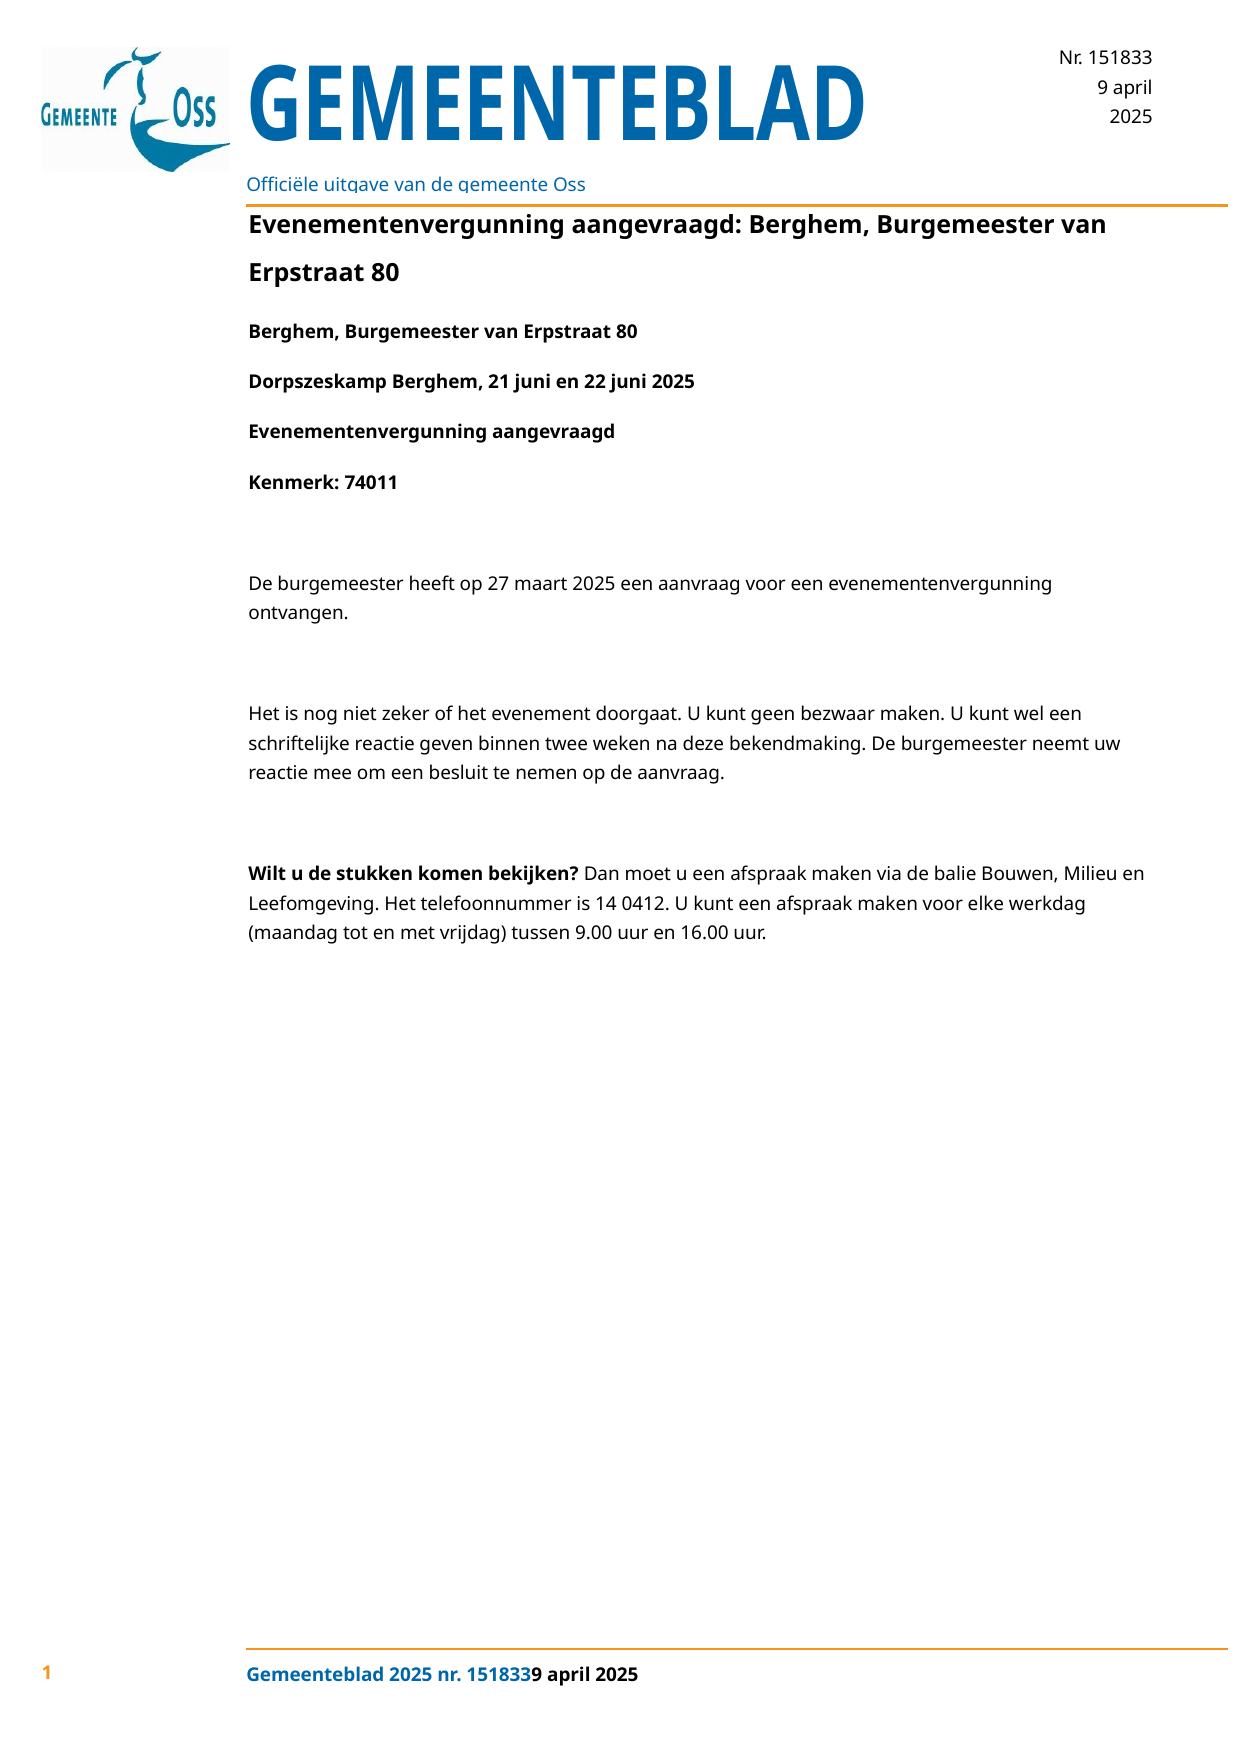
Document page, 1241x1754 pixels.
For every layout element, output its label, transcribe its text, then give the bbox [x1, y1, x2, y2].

text Berghem, Burgemeester van Erpstraat 80 [248, 318, 1152, 344]
text Dorpszeskamp Berghem, 21 juni en 22 juni 2025 [248, 368, 1152, 394]
text Evenementenvergunning aangevraagd: Berghem, Burgemeester van Erpstraat 80 [248, 207, 1152, 288]
text De burgemeester heeft op 27 maart 2025 een aanvraag voor een evenementenvergunning ontvangen. [248, 570, 1152, 625]
picture [41, 47, 231, 172]
text Evenementenvergunning aangevraagd [248, 419, 1152, 444]
text Kenmerk: 74011 [248, 469, 1152, 495]
text Wilt u de stukken komen bekijken? Dan moet u een afspraak maken via de balie Bouwen, Milieu en Leefomgeving. Het telefoonnummer is 14 0412. U kunt een afspraak maken voor elke werkdag (maandag tot en met vrijdag) tussen 9.00 uur en 16.00 uur. [248, 860, 1152, 945]
text Het is nog niet zeker of het evenement doorgaat. U kunt geen bezwaar maken. U kunt wel een schriftelijke reactie geven binnen twee weken na deze bekendmaking. De burgemeester neemt uw reactie mee om een besluit te nemen op de aanvraag. [248, 700, 1152, 785]
